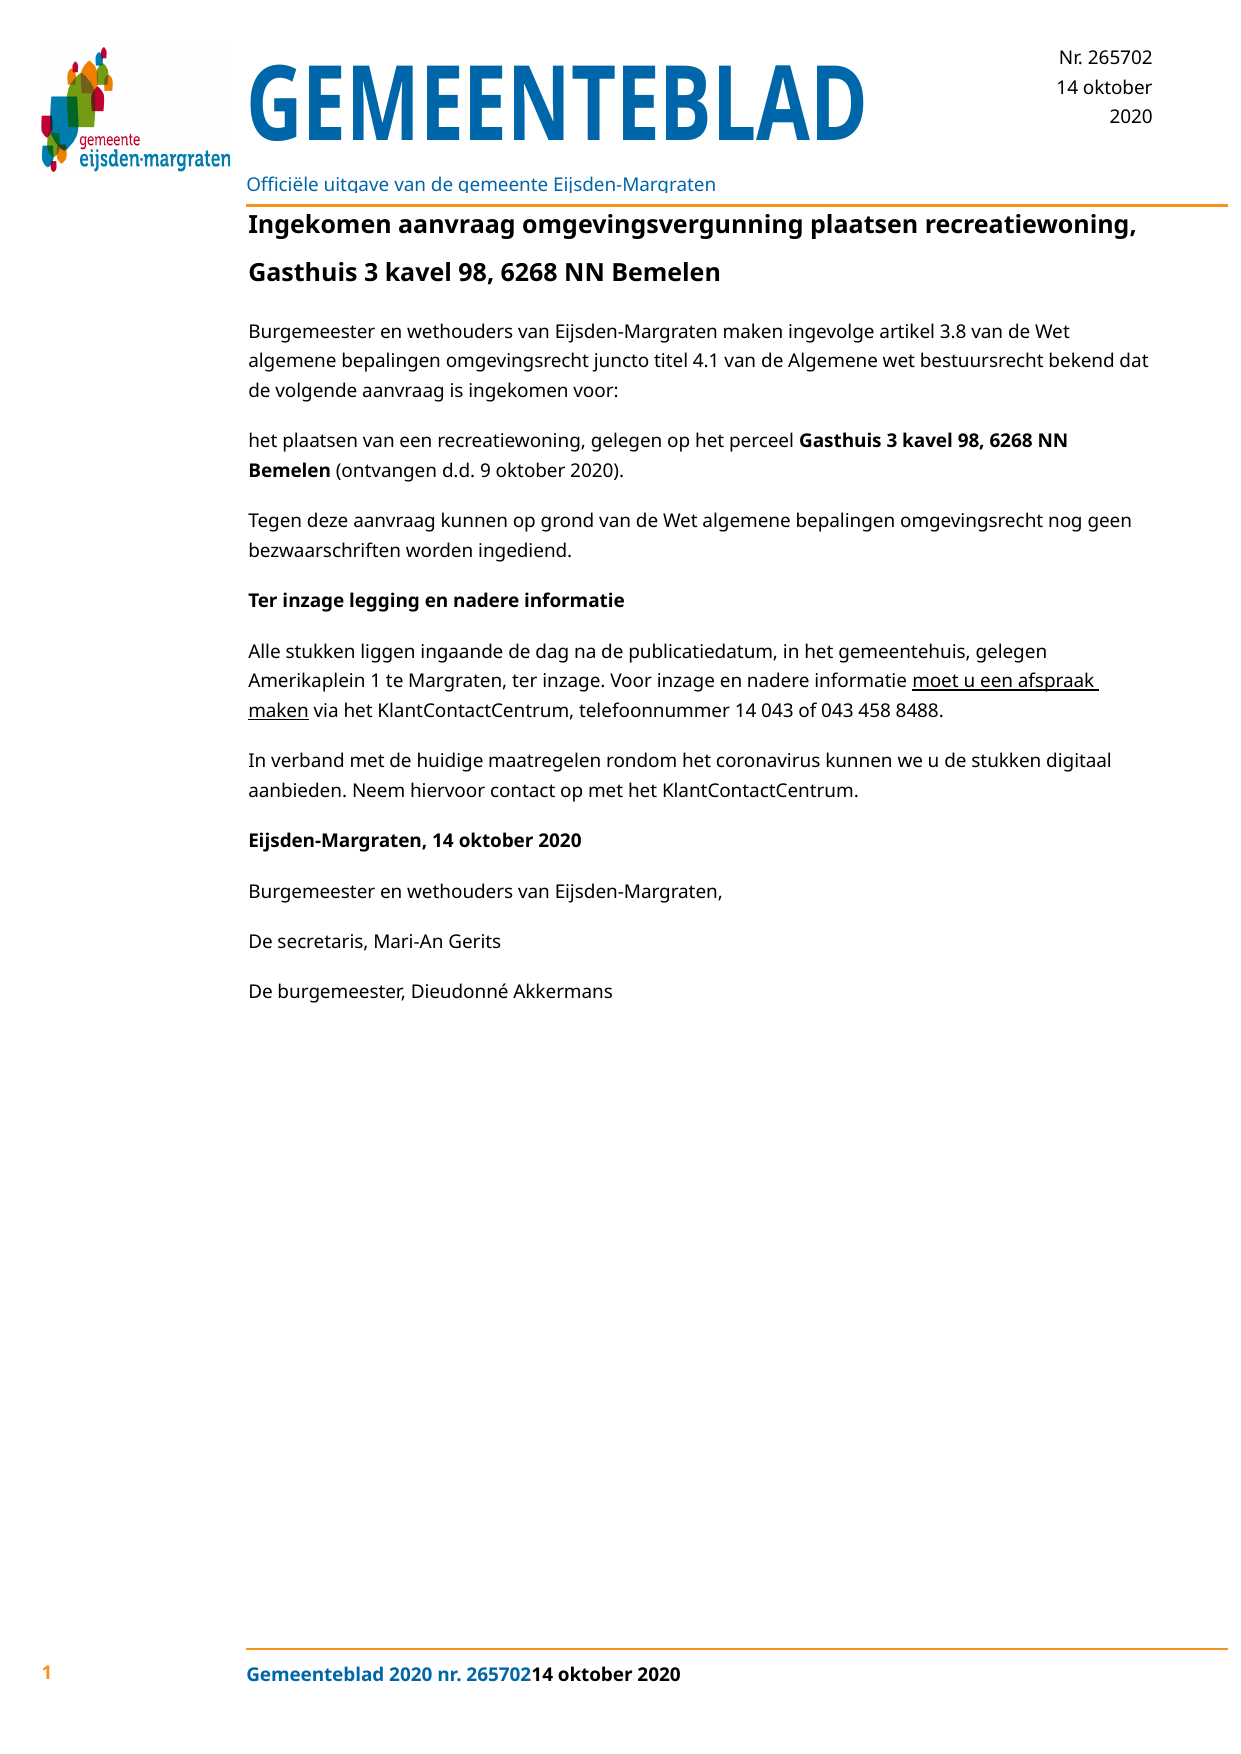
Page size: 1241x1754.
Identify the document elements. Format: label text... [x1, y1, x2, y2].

text De secretaris, Mari-An Gerits [248, 928, 1152, 954]
text Eijsden-Margraten, 14 oktober 2020 [248, 827, 1152, 853]
text Burgemeester en wethouders van Eijsden-Margraten maken ingevolge artikel 3.8 van de Wet algemene bepalingen omgevingsrecht juncto titel 4.1 van de Algemene wet bestuursrecht bekend dat de volgende aanvraag is ingekomen voor: [248, 318, 1152, 403]
text Alle stukken liggen ingaande de dag na de publicatiedatum, in het gemeentehuis, gelegen Amerikaplein 1 te Margraten, ter inzage. Voor inzage en nadere informatie moet u een afspraak maken via het KlantContactCentrum, telefoonnummer 14 043 of 043 458 8488. [248, 638, 1152, 723]
text Tegen deze aanvraag kunnen op grond van de Wet algemene bepalingen omgevingsrecht nog geen bezwaarschriften worden ingediend. [248, 507, 1152, 563]
text het plaatsen van een recreatiewoning, gelegen op het perceel Gasthuis 3 kavel 98, 6268 NN Bemelen (ontvangen d.d. 9 oktober 2020). [248, 427, 1152, 483]
text De burgemeester, Dieudonné Akkermans [248, 979, 1152, 1004]
text In verband met de huidige maatregelen rondom het coronavirus kunnen we u de stukken digitaal aanbieden. Neem hiervoor contact op met het KlantContactCentrum. [248, 747, 1152, 803]
picture [41, 47, 231, 172]
text Ingekomen aanvraag omgevingsvergunning plaatsen recreatiewoning, Gasthuis 3 kavel 98, 6268 NN Bemelen [248, 207, 1152, 288]
text Burgemeester en wethouders van Eijsden-Margraten, [248, 878, 1152, 904]
text Ter inzage legging en nadere informatie [248, 587, 1152, 613]
